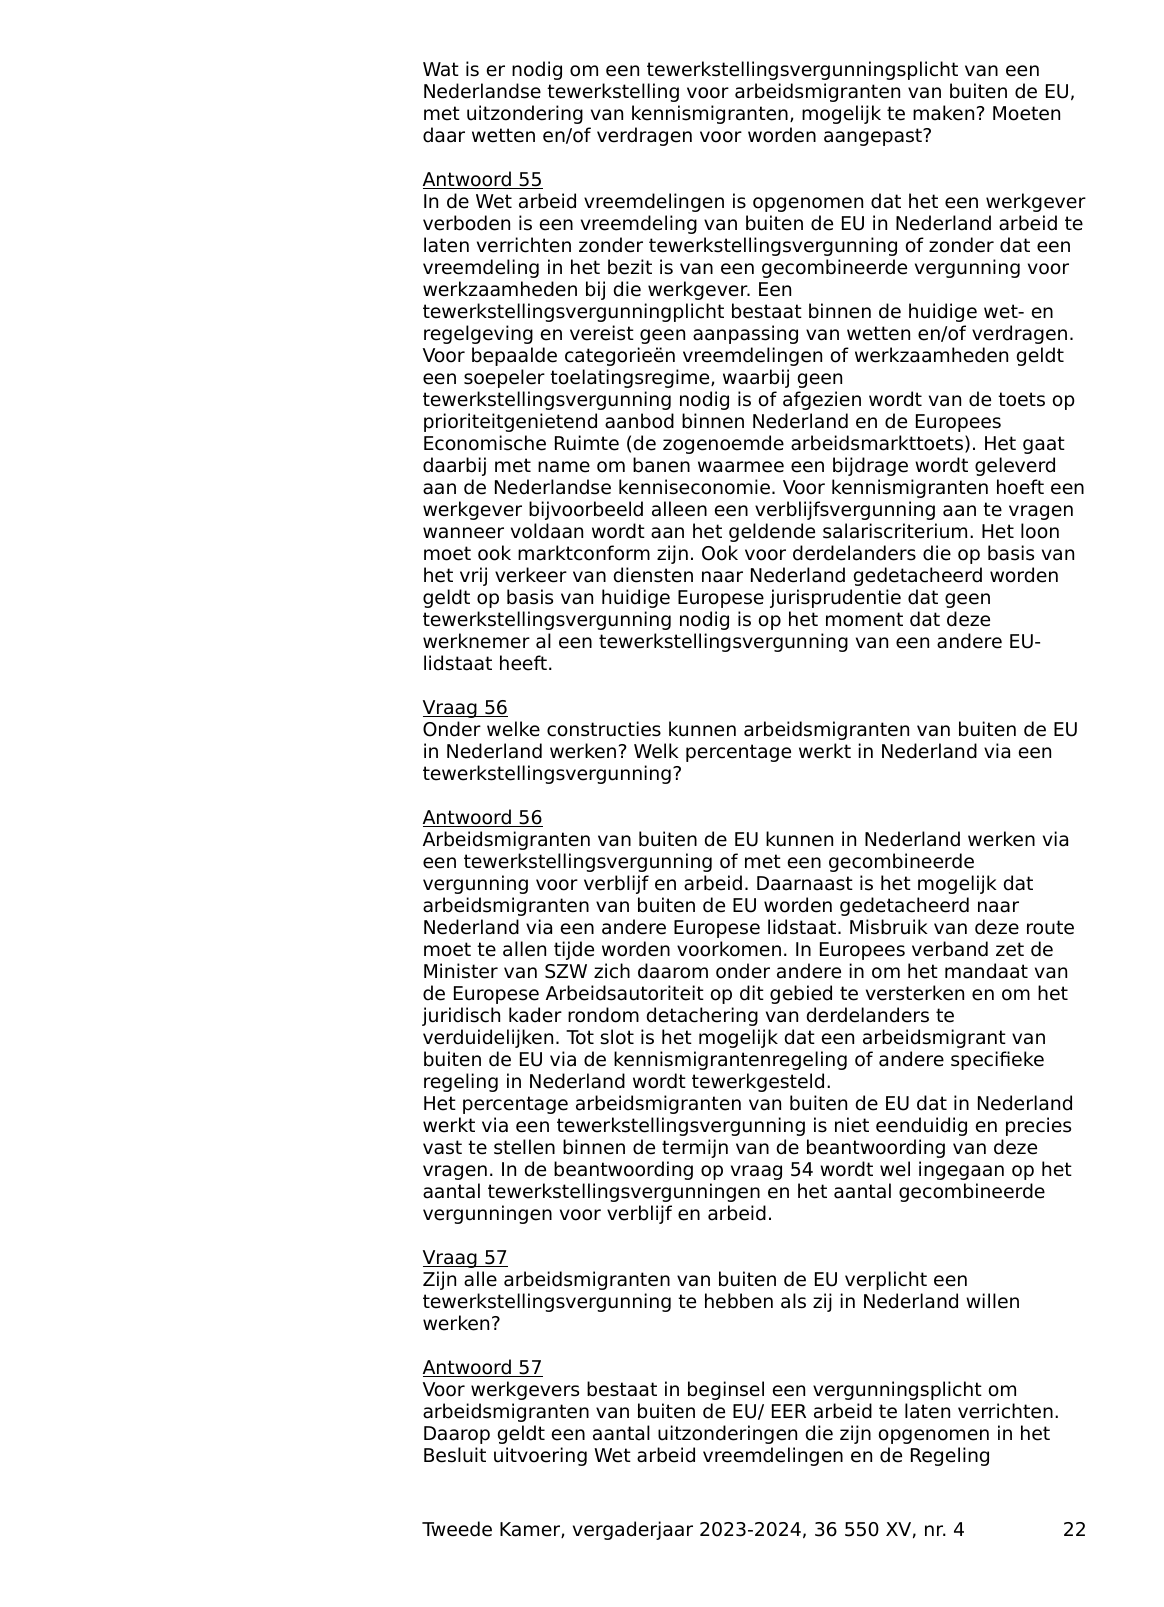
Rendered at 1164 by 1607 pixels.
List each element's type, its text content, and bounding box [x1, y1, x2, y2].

text Het percentage arbeidsmigranten van buiten de EU dat in Nederland werkt via een tewerkstellingsvergunning is niet eenduidig en precies vast te stellen binnen de termijn van de beantwoording van deze vragen. In de beantwoording op vraag 54 wordt wel ingegaan op het aantal tewerkstellingsvergunningen en het aantal gecombineerde vergunningen voor verblijf en arbeid. [422, 1093, 1087, 1224]
text Antwoord 56 [422, 807, 1087, 829]
text Zijn alle arbeidsmigranten van buiten de EU verplicht een tewerkstellingsvergunning te hebben als zij in Nederland willen werken? [422, 1269, 1087, 1335]
text Voor werkgevers bestaat in beginsel een vergunningsplicht om arbeidsmigranten van buiten de EU/ EER arbeid te laten verrichten. Daarop geldt een aantal uitzonderingen die zijn opgenomen in het Besluit uitvoering Wet arbeid vreemdelingen en de Regeling [422, 1379, 1087, 1467]
text Vraag 57 [422, 1247, 1087, 1269]
text Arbeidsmigranten van buiten de EU kunnen in Nederland werken via een tewerkstellingsvergunning of met een gecombineerde vergunning voor verblijf en arbeid. Daarnaast is het mogelijk dat arbeidsmigranten van buiten de EU worden gedetacheerd naar Nederland via een andere Europese lidstaat. Misbruik van deze route moet te allen tijde worden voorkomen. In Europees verband zet de Minister van SZW zich daarom onder andere in om het mandaat van de Europese Arbeidsautoriteit op dit gebied te versterken en om het juridisch kader rondom detachering van derdelanders te verduidelijken. Tot slot is het mogelijk dat een arbeidsmigrant van buiten de EU via de kennismigrantenregeling of andere specifieke regeling in Nederland wordt tewerkgesteld. [422, 829, 1087, 1093]
text In de Wet arbeid vreemdelingen is opgenomen dat het een werkgever verboden is een vreemdeling van buiten de EU in Nederland arbeid te laten verrichten zonder tewerkstellingsvergunning of zonder dat een vreemdeling in het bezit is van een gecombineerde vergunning voor werkzaamheden bij die werkgever. Een tewerkstellingsvergunningplicht bestaat binnen de huidige wet- en regelgeving en vereist geen aanpassing van wetten en/of verdragen. [422, 191, 1087, 345]
text Voor bepaalde categorieën vreemdelingen of werkzaamheden geldt een soepeler toelatingsregime, waarbij geen tewerkstellingsvergunning nodig is of afgezien wordt van de toets op prioriteitgenietend aanbod binnen Nederland en de Europees Economische Ruimte (de zogenoemde arbeidsmarkttoets). Het gaat daarbij met name om banen waarmee een bijdrage wordt geleverd aan de Nederlandse kenniseconomie. Voor kennismigranten hoeft een werkgever bijvoorbeeld alleen een verblijfsvergunning aan te vragen wanneer voldaan wordt aan het geldende salariscriterium. Het loon moet ook marktconform zijn. Ook voor derdelanders die op basis van het vrij verkeer van diensten naar Nederland gedetacheerd worden geldt op basis van huidige Europese jurisprudentie dat geen tewerkstellingsvergunning nodig is op het moment dat deze werknemer al een tewerkstellingsvergunning van een andere EU-lidstaat heeft. [422, 345, 1087, 675]
text Antwoord 55 [422, 169, 1087, 191]
text Antwoord 57 [422, 1357, 1087, 1379]
text Onder welke constructies kunnen arbeidsmigranten van buiten de EU in Nederland werken? Welk percentage werkt in Nederland via een tewerkstellingsvergunning? [422, 719, 1087, 785]
text Vraag 56 [422, 697, 1087, 719]
text Wat is er nodig om een tewerkstellingsvergunningsplicht van een Nederlandse tewerkstelling voor arbeidsmigranten van buiten de EU, met uitzondering van kennismigranten, mogelijk te maken? Moeten daar wetten en/of verdragen voor worden aangepast? [422, 59, 1087, 147]
